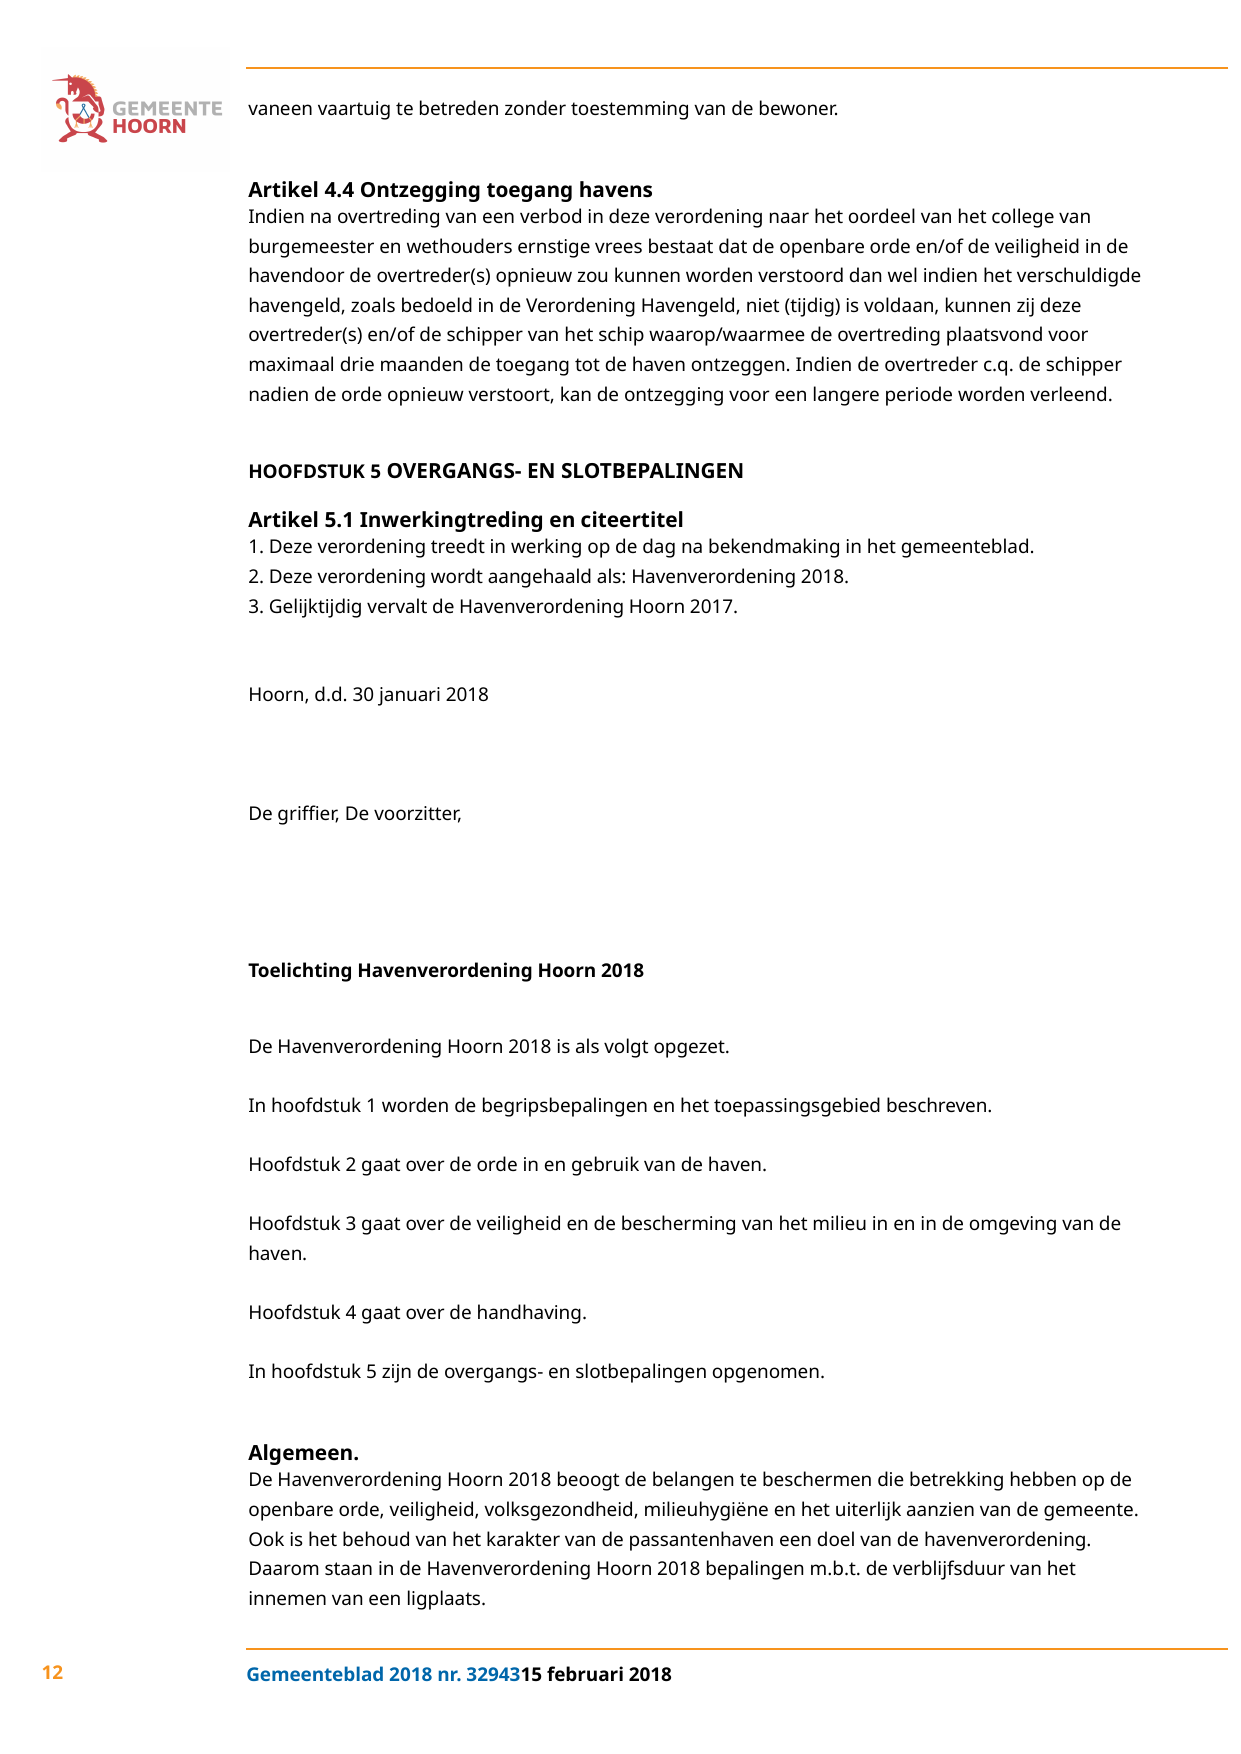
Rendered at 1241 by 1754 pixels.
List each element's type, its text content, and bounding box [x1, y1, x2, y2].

text De Havenverordening Hoorn 2018 is als volgt opgezet. [248, 1033, 1152, 1058]
text Algemeen. [248, 1438, 1152, 1467]
text Hoofdstuk 2 gaat over de orde in en gebruik van de haven. [248, 1151, 1152, 1177]
text 1. Deze verordening treedt in werking op de dag na bekendmaking in het gemeenteblad. [248, 534, 1152, 559]
text 3. Gelijktijdig vervalt de Havenverordening Hoorn 2017. [248, 593, 1152, 618]
text Hoofdstuk 4 gaat over de handhaving. [248, 1299, 1152, 1325]
text Indien na overtreding van een verbod in deze verordening naar het oordeel van het college van burgemeester en wethouders ernstige vrees bestaat dat de openbare orde en/of de veiligheid in de havendoor de overtreder(s) opnieuw zou kunnen worden verstoord dan wel indien het verschuldigde havengeld, zoals bedoeld in de Verordening Havengeld, niet (tijdig) is voldaan, kunnen zij deze overtreder(s) en/of de schipper van het schip waarop/waarmee de overtreding plaatsvond voor maximaal drie maanden de toegang tot de haven ontzeggen. Indien de overtreder c.q. de schipper nadien de orde opnieuw verstoort, kan de ontzegging voor een langere periode worden verleend. [248, 203, 1152, 406]
text HOOFDSTUK 5 OVERGANGS- EN SLOTBEPALINGEN [248, 456, 1152, 484]
text 2. Deze verordening wordt aangehaald als: Havenverordening 2018. [248, 563, 1152, 589]
text In hoofdstuk 5 zijn de overgangs- en slotbepalingen opgenomen. [248, 1358, 1152, 1384]
text De Havenverordening Hoorn 2018 beoogt de belangen te beschermen die betrekking hebben op de openbare orde, veiligheid, volksgezondheid, milieuhygiëne en het uiterlijk aanzien van de gemeente. [248, 1467, 1152, 1522]
text Hoorn, d.d. 30 januari 2018 [248, 682, 1152, 707]
text Hoofdstuk 3 gaat over de veiligheid en de bescherming van het milieu in en in de omgeving van de haven. [248, 1210, 1152, 1266]
text In hoofdstuk 1 worden de begripsbepalingen en het toepassingsgebied beschreven. [248, 1092, 1152, 1118]
text Artikel 5.1 Inwerkingtreding en citeertitel [248, 505, 1152, 534]
text Artikel 4.4 Ontzegging toegang havens [248, 175, 1152, 203]
picture [41, 47, 231, 172]
text Ook is het behoud van het karakter van de passantenhaven een doel van de havenverordening. Daarom staan in de Havenverordening Hoorn 2018 bepalingen m.b.t. de verblijfsduur van het innemen van een ligplaats. [248, 1526, 1152, 1611]
text De griffier, De voorzitter, [248, 800, 1152, 826]
text vaneen vaartuig te betreden zonder toestemming van de bewoner. [248, 95, 1152, 121]
text Toelichting Havenverordening Hoorn 2018 [248, 955, 1152, 983]
